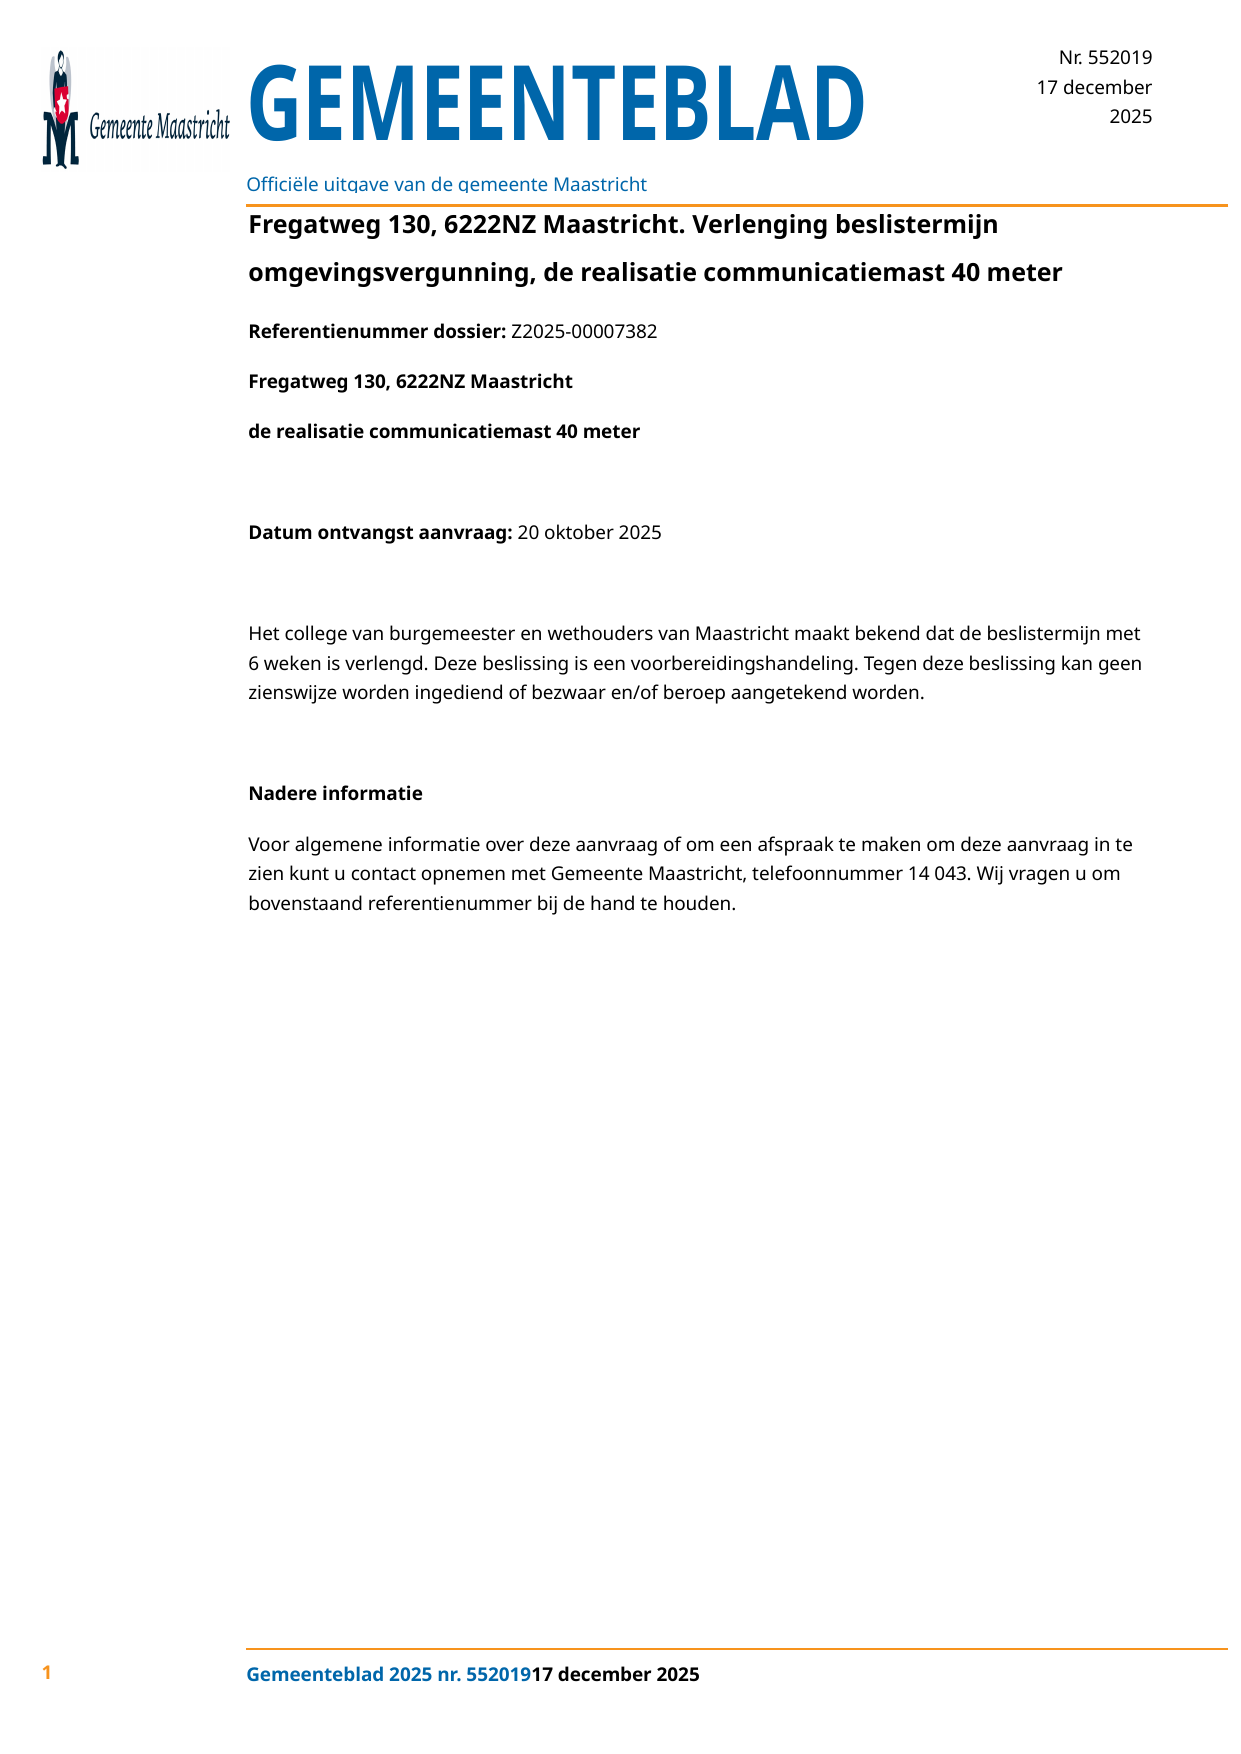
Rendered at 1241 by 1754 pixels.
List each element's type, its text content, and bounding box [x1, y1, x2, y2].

text Referentienummer dossier: Z2025-00007382 [248, 318, 1152, 344]
text Fregatweg 130, 6222NZ Maastricht [248, 368, 1152, 394]
text Datum ontvangst aanvraag: 20 oktober 2025 [248, 519, 1152, 545]
text de realisatie communicatiemast 40 meter [248, 419, 1152, 444]
text Fregatweg 130, 6222NZ Maastricht. Verlenging beslistermijn omgevingsvergunning, de realisatie communicatiemast 40 meter [248, 207, 1152, 288]
text Nadere informatie [248, 780, 1152, 806]
text Het college van burgemeester en wethouders van Maastricht maakt bekend dat de beslistermijn met 6 weken is verlengd. Deze beslissing is een voorbereidingshandeling. Tegen deze beslissing kan geen zienswijze worden ingediend of bezwaar en/of beroep aangetekend worden. [248, 620, 1152, 705]
picture [41, 47, 231, 172]
text Voor algemene informatie over deze aanvraag of om een afspraak te maken om deze aanvraag in te zien kunt u contact opnemen met Gemeente Maastricht, telefoonnummer 14 043. Wij vragen u om bovenstaand referentienummer bij de hand te houden. [248, 831, 1152, 916]
